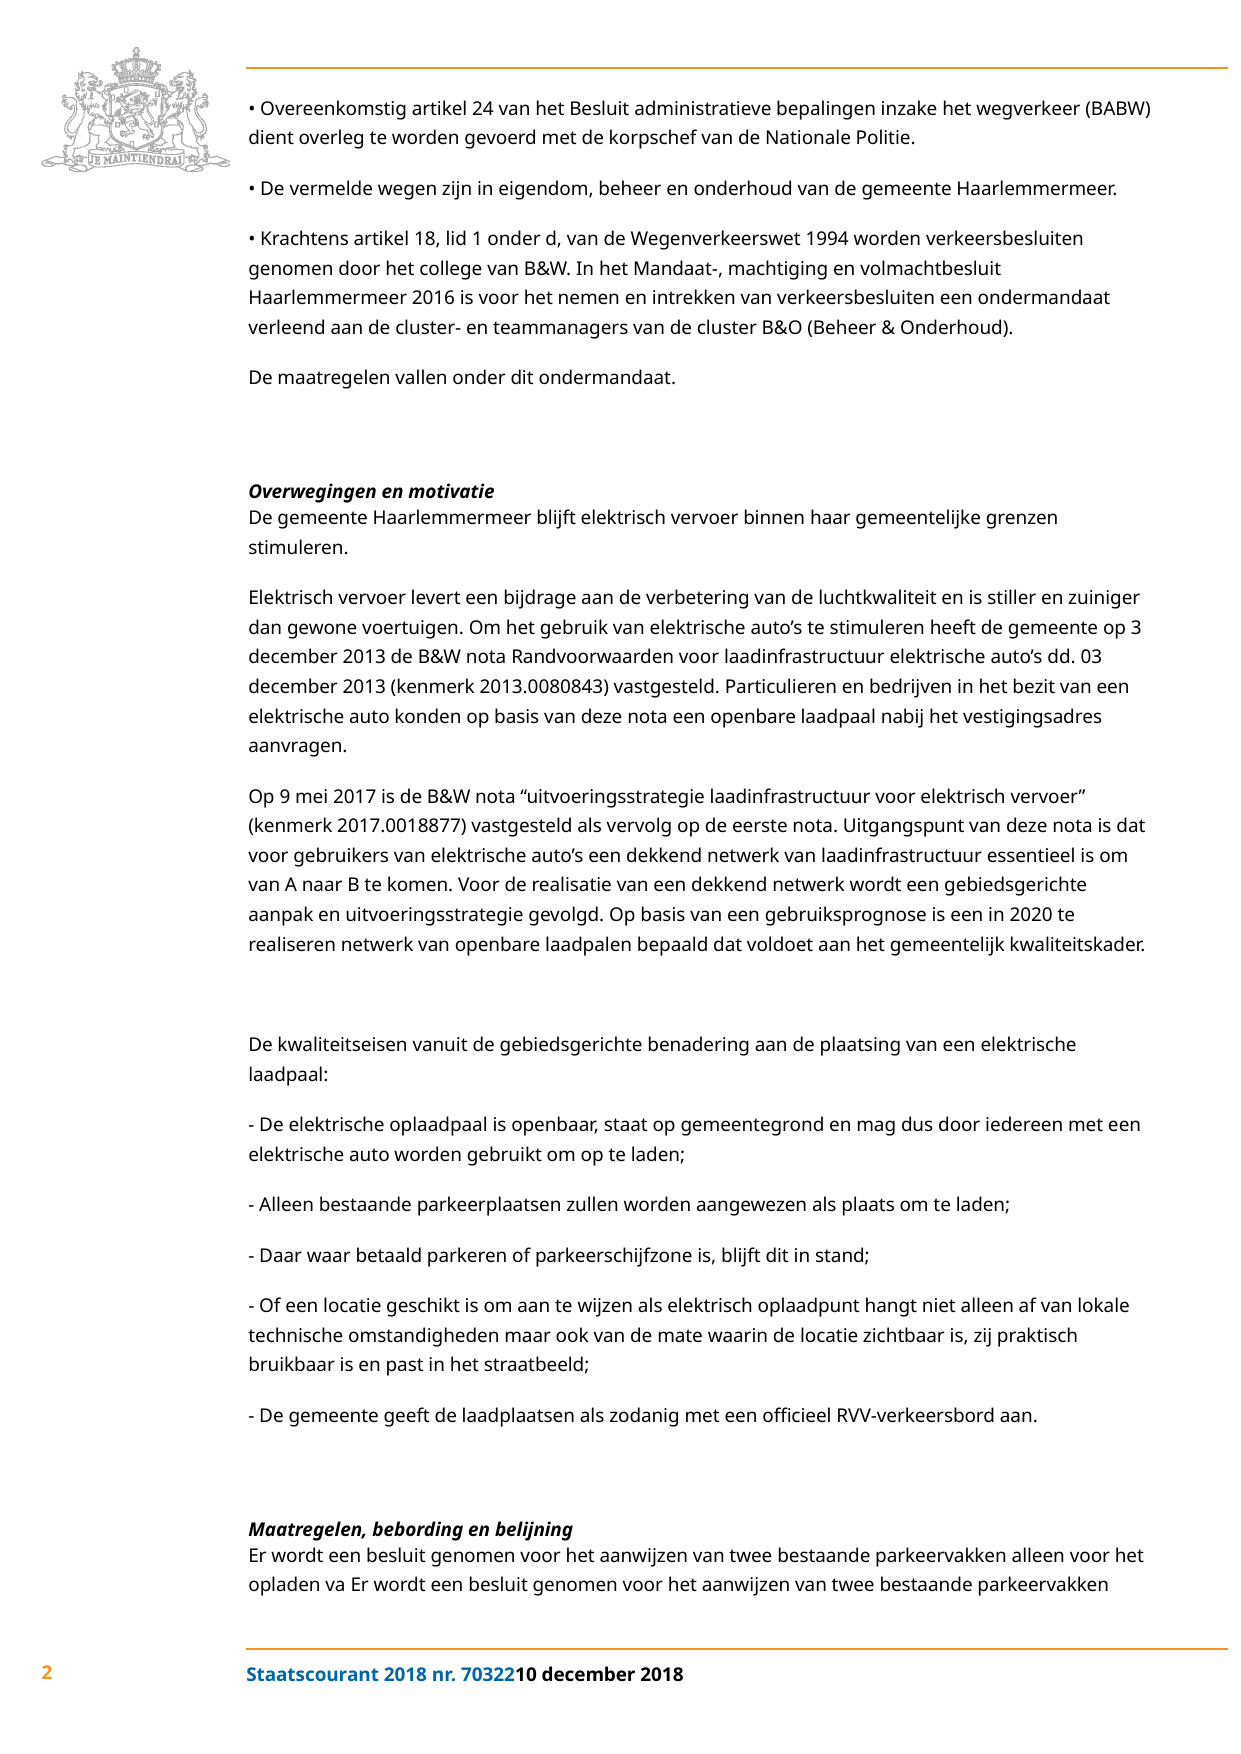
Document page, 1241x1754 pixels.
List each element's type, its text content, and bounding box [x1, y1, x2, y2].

text - Alleen bestaande parkeerplaatsen zullen worden aangewezen als plaats om te laden; [248, 1192, 1152, 1217]
text - Of een locatie geschikt is om aan te wijzen als elektrisch oplaadpunt hangt niet alleen af van lokale technische omstandigheden maar ook van de mate waarin de locatie zichtbaar is, zij praktisch bruikbaar is en past in het straatbeeld; [248, 1292, 1152, 1377]
text • Krachtens artikel 18, lid 1 onder d, van de Wegenverkeerswet 1994 worden verkeersbesluiten genomen door het college van B&W. In het Mandaat-, machtiging en volmachtbesluit Haarlemmermeer 2016 is voor het nemen en intrekken van verkeersbesluiten een ondermandaat verleend aan de cluster- en teammanagers van de cluster B&O (Beheer & Onderhoud). [248, 225, 1152, 340]
text • Overeenkomstig artikel 24 van het Besluit administratieve bepalingen inzake het wegverkeer (BABW) dient overleg te worden gevoerd met de korpschef van de Nationale Politie. [248, 95, 1152, 150]
text Maatregelen, bebording en belijning [248, 1516, 1152, 1542]
text - De elektrische oplaadpaal is openbaar, staat op gemeentegrond en mag dus door iedereen met een elektrische auto worden gebruikt om op te laden; [248, 1112, 1152, 1167]
text Op 9 mei 2017 is de B&W nota “uitvoeringsstrategie laadinfrastructuur voor elektrisch vervoer” (kenmerk 2017.0018877) vastgesteld als vervolg op de eerste nota. Uitgangspunt van deze nota is dat voor gebruikers van elektrische auto’s een dekkend netwerk van laadinfrastructuur essentieel is om van A naar B te komen. Voor de realisatie van een dekkend netwerk wordt een gebiedsgerichte aanpak en uitvoeringsstrategie gevolgd. Op basis van een gebruiksprognose is een in 2020 te realiseren netwerk van openbare laadpalen bepaald dat voldoet aan het gemeentelijk kwaliteitskader. [248, 783, 1152, 956]
text De gemeente Haarlemmermeer blijft elektrisch vervoer binnen haar gemeentelijke grenzen stimuleren. [248, 504, 1152, 560]
text Elektrisch vervoer levert een bijdrage aan de verbetering van de luchtkwaliteit en is stiller en zuiniger dan gewone voertuigen. Om het gebruik van elektrische auto’s te stimuleren heeft de gemeente op 3 december 2013 de B&W nota Randvoorwaarden voor laadinfrastructuur elektrische auto’s dd. 03 december 2013 (kenmerk 2013.0080843) vastgesteld. Particulieren en bedrijven in het bezit van een elektrische auto konden op basis van deze nota een openbare laadpaal nabij het vestigingsadres aanvragen. [248, 584, 1152, 758]
text Overwegingen en motivatie [248, 479, 1152, 504]
picture [41, 47, 231, 172]
text Er wordt een besluit genomen voor het aanwijzen van twee bestaande parkeervakken alleen voor het opladen va Er wordt een besluit genomen voor het aanwijzen van twee bestaande parkeervakken [248, 1542, 1152, 1597]
text De maatregelen vallen onder dit ondermandaat. [248, 364, 1152, 390]
text - Daar waar betaald parkeren of parkeerschijfzone is, blijft dit in stand; [248, 1242, 1152, 1268]
text • De vermelde wegen zijn in eigendom, beheer en onderhoud van de gemeente Haarlemmermeer. [248, 175, 1152, 201]
text - De gemeente geeft de laadplaatsen als zodanig met een officieel RVV-verkeersbord aan. [248, 1402, 1152, 1428]
text De kwaliteitseisen vanuit de gebiedsgerichte benadering aan de plaatsing van een elektrische laadpaal: [248, 1032, 1152, 1087]
